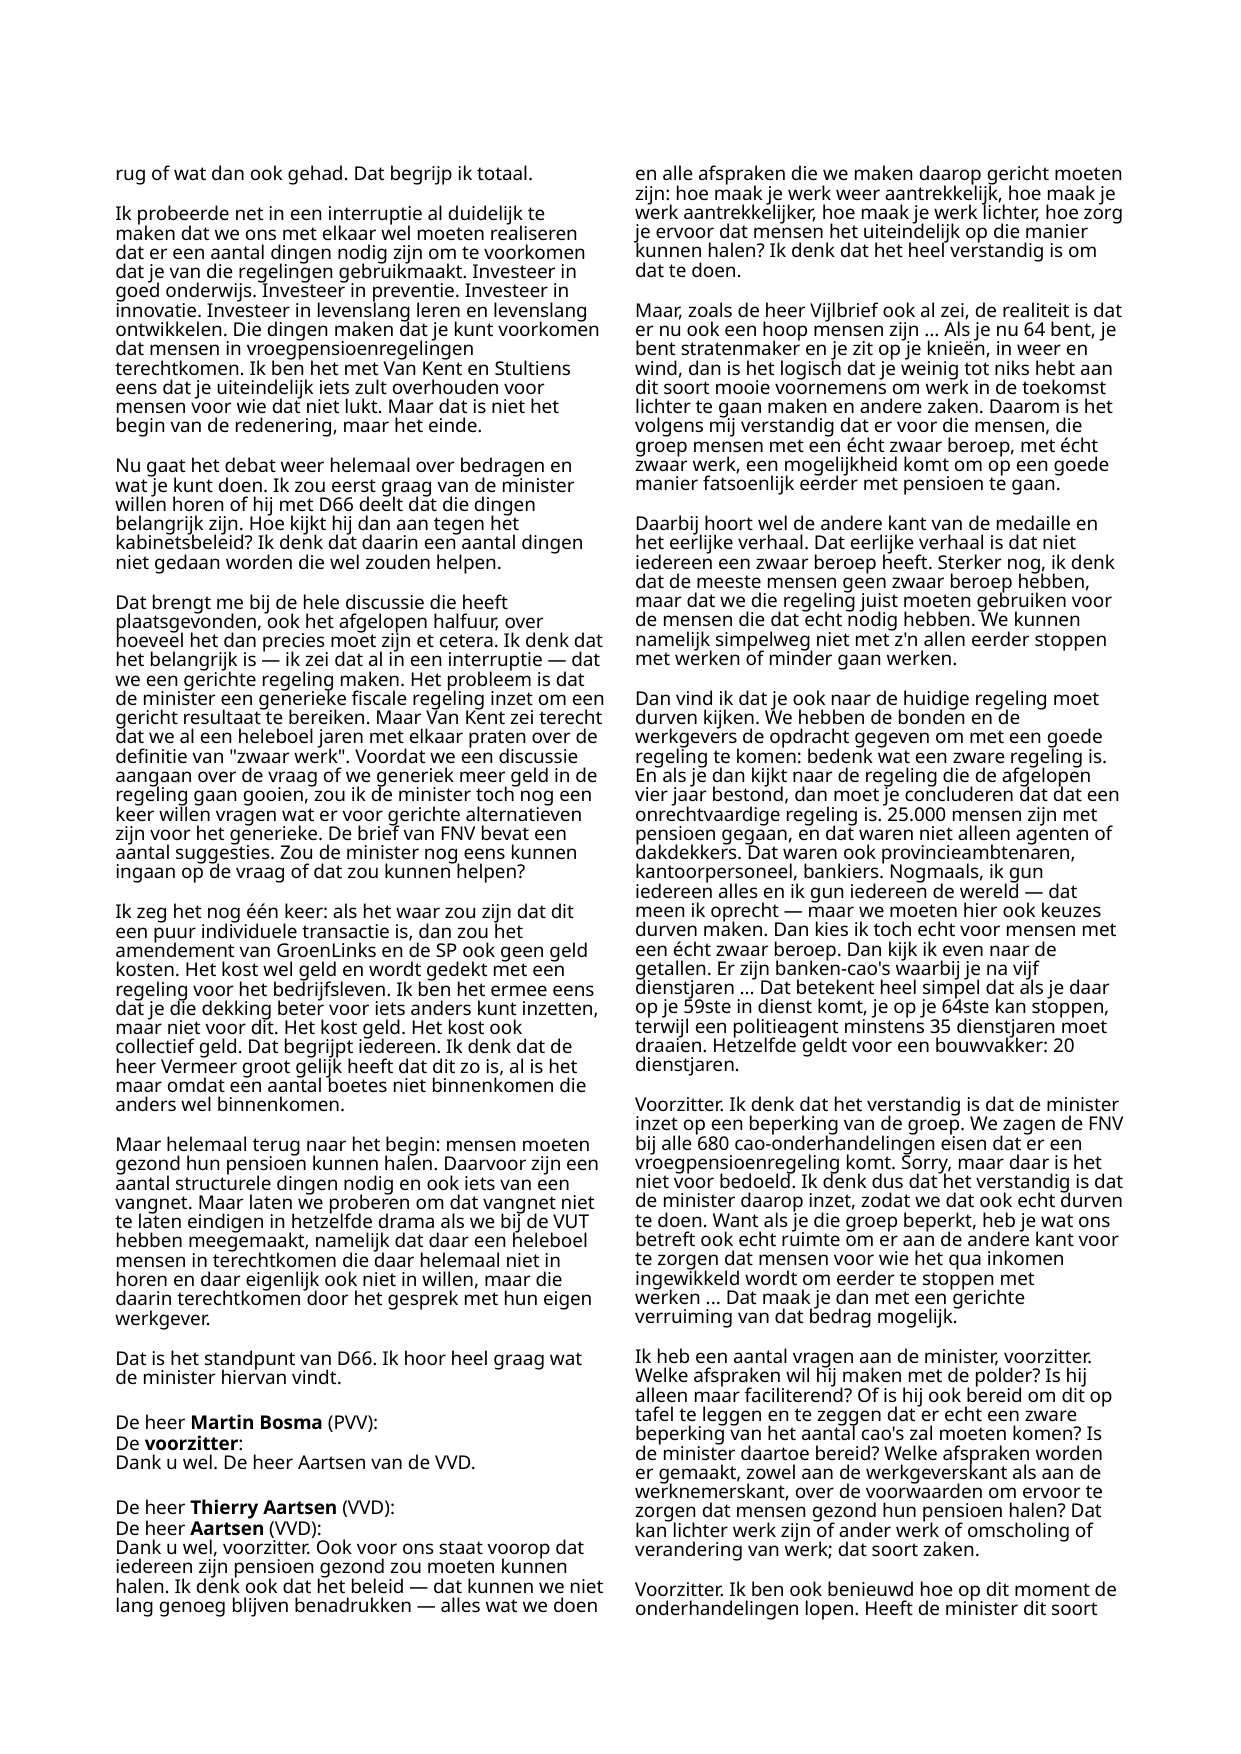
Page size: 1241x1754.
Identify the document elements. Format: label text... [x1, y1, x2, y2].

text Maar, zoals de heer Vijlbrief ook al zei, de realiteit is dat er nu ook een hoop mensen zijn ... Als je nu 64 bent, je bent stratenmaker en je zit op je knieën, in weer en wind, dan is het logisch dat je weinig tot niks hebt aan dit soort mooie voornemens om werk in de toekomst lichter te gaan maken en andere zaken. Daarom is het volgens mij verstandig dat er voor die mensen, die groep mensen met een écht zwaar beroep, met écht zwaar werk, een mogelijkheid komt om op een goede manier fatsoenlijk eerder met pensioen te gaan. [635, 302, 1125, 494]
text Ik heb een aantal vragen aan de minister, voorzitter. Welke afspraken wil hij maken met de polder? Is hij alleen maar faciliterend? Of is hij ook bereid om dit op tafel te leggen en te zeggen dat er echt een zware beperking van het aantal cao's zal moeten komen? Is de minister daartoe bereid? Welke afspraken worden er gemaakt, zowel aan de werkgeverskant als aan de werknemerskant, over de voorwaarden om ervoor te zorgen dat mensen gezond hun pensioen halen? Dat kan lichter werk zijn of ander werk of omscholing of verandering van werk; dat soort zaken. [635, 1348, 1125, 1560]
text De heer Martin Bosma (PVV): [115, 1409, 605, 1435]
text Daarbij hoort wel de andere kant van de medaille en het eerlijke verhaal. Dat eerlijke verhaal is dat niet iedereen een zwaar beroep heeft. Sterker nog, ik denk dat de meeste mensen geen zwaar beroep hebben, maar dat we die regeling juist moeten gebruiken voor de mensen die dat echt nodig hebben. We kunnen namelijk simpelweg niet met z'n allen eerder stoppen met werken of minder gaan werken. [635, 515, 1125, 669]
text Ik zeg het nog één keer: als het waar zou zijn dat dit een puur individuele transactie is, dan zou het amendement van GroenLinks en de SP ook geen geld kosten. Het kost wel geld en wordt gedekt met een regeling voor het bedrijfsleven. Ik ben het ermee eens dat je die dekking beter voor iets anders kunt inzetten, maar niet voor dit. Het kost geld. Het kost ook collectief geld. Dat begrijpt iedereen. Ik denk dat de heer Vermeer groot gelijk heeft dat dit zo is, al is het maar omdat een aantal boetes niet binnenkomen die anders wel binnenkomen. [115, 903, 605, 1115]
text Dat brengt me bij de hele discussie die heeft plaatsgevonden, ook het afgelopen halfuur, over hoeveel het dan precies moet zijn et cetera. Ik denk dat het belangrijk is — ik zei dat al in een interruptie — dat we een gerichte regeling maken. Het probleem is dat de minister een generieke fiscale regeling inzet om een gericht resultaat te bereiken. Maar Van Kent zei terecht dat we al een heleboel jaren met elkaar praten over de definitie van "zwaar werk". Voordat we een discussie aangaan over de vraag of we generiek meer geld in de regeling gaan gooien, zou ik de minister toch nog een keer willen vragen wat er voor gerichte alternatieven zijn voor het generieke. De brief van FNV bevat een aantal suggesties. Zou de minister nog eens kunnen ingaan op de vraag of dat zou kunnen helpen? [115, 594, 605, 883]
text en alle afspraken die we maken daarop gericht moeten zijn: hoe maak je werk weer aantrekkelijk, hoe maak je werk aantrekkelijker, hoe maak je werk lichter, hoe zorg je ervoor dat mensen het uiteindelijk op die manier kunnen halen? Ik denk dat het heel verstandig is om dat te doen. [635, 165, 1125, 281]
text rug of wat dan ook gehad. Dat begrijp ik totaal. [115, 165, 605, 184]
text Dan vind ik dat je ook naar de huidige regeling moet durven kijken. We hebben de bonden en de werkgevers de opdracht gegeven om met een goede regeling te komen: bedenk wat een zware regeling is. En als je dan kijkt naar de regeling die de afgelopen vier jaar bestond, dan moet je concluderen dat dat een onrechtvaardige regeling is. 25.000 mensen zijn met pensioen gegaan, en dat waren niet alleen agenten of dakdekkers. Dat waren ook provincieambtenaren, kantoorpersoneel, bankiers. Nogmaals, ik gun iedereen alles en ik gun iedereen de wereld — dat meen ik oprecht — maar we moeten hier ook keuzes durven maken. Dan kies ik toch echt voor mensen met een écht zwaar beroep. Dan kijk ik even naar de getallen. Er zijn banken-cao's waarbij je na vijf dienstjaren ... Dat betekent heel simpel dat als je daar op je 59ste in dienst komt, je op je 64ste kan stoppen, terwijl een politieagent minstens 35 dienstjaren moet draaien. Hetzelfde geldt voor een bouwvakker: 20 dienstjaren. [635, 690, 1125, 1075]
text De heer Aartsen (VVD): [115, 1520, 605, 1539]
text Voorzitter. Ik ben ook benieuwd hoe op dit moment de onderhandelingen lopen. Heeft de minister dit soort [635, 1581, 1125, 1619]
text Nu gaat het debat weer helemaal over bedragen en wat je kunt doen. Ik zou eerst graag van de minister willen horen of hij met D66 deelt dat die dingen belangrijk zijn. Hoe kijkt hij dan aan tegen het kabinetsbeleid? Ik denk dat daarin een aantal dingen niet gedaan worden die wel zouden helpen. [115, 457, 605, 573]
text Maar helemaal terug naar het begin: mensen moeten gezond hun pensioen kunnen halen. Daarvoor zijn een aantal structurele dingen nodig en ook iets van een vangnet. Maar laten we proberen om dat vangnet niet te laten eindigen in hetzelfde drama als we bij de VUT hebben meegemaakt, namelijk dat daar een heleboel mensen in terechtkomen die daar helemaal niet in horen en daar eigenlijk ook niet in willen, maar die daarin terechtkomen door het gesprek met hun eigen werkgever. [115, 1136, 605, 1329]
text Voorzitter. Ik denk dat het verstandig is dat de minister inzet op een beperking van de groep. We zagen de FNV bij alle 680 cao-onderhandelingen eisen dat er een vroegpensioenregeling komt. Sorry, maar daar is het niet voor bedoeld. Ik denk dus dat het verstandig is dat de minister daarop inzet, zodat we dat ook echt durven te doen. Want als je die groep beperkt, heb je wat ons betreft ook echt ruimte om er aan de andere kant voor te zorgen dat mensen voor wie het qua inkomen ingewikkeld wordt om eerder te stoppen met werken ... Dat maak je dan met een gerichte verruiming van dat bedrag mogelijk. [635, 1096, 1125, 1327]
text Ik probeerde net in een interruptie al duidelijk te maken dat we ons met elkaar wel moeten realiseren dat er een aantal dingen nodig zijn om te voorkomen dat je van die regelingen gebruikmaakt. Investeer in goed onderwijs. Investeer in preventie. Investeer in innovatie. Investeer in levenslang leren en levenslang ontwikkelen. Die dingen maken dat je kunt voorkomen dat mensen in vroegpensioenregelingen terechtkomen. Ik ben het met Van Kent en Stultiens eens dat je uiteindelijk iets zult overhouden voor mensen voor wie dat niet lukt. Maar dat is niet het begin van de redenering, maar het einde. [115, 205, 605, 437]
text Dat is het standpunt van D66. Ik hoor heel graag wat de minister hiervan vindt. [115, 1349, 605, 1388]
text Dank u wel, voorzitter. Ook voor ons staat voorop dat iedereen zijn pensioen gezond zou moeten kunnen halen. Ik denk ook dat het beleid — dat kunnen we niet lang genoeg blijven benadrukken — alles wat we doen [115, 1539, 605, 1616]
text De voorzitter: [115, 1435, 605, 1454]
text De heer Thierry Aartsen (VVD): [115, 1494, 605, 1520]
text Dank u wel. De heer Aartsen van de VVD. [115, 1454, 605, 1473]
